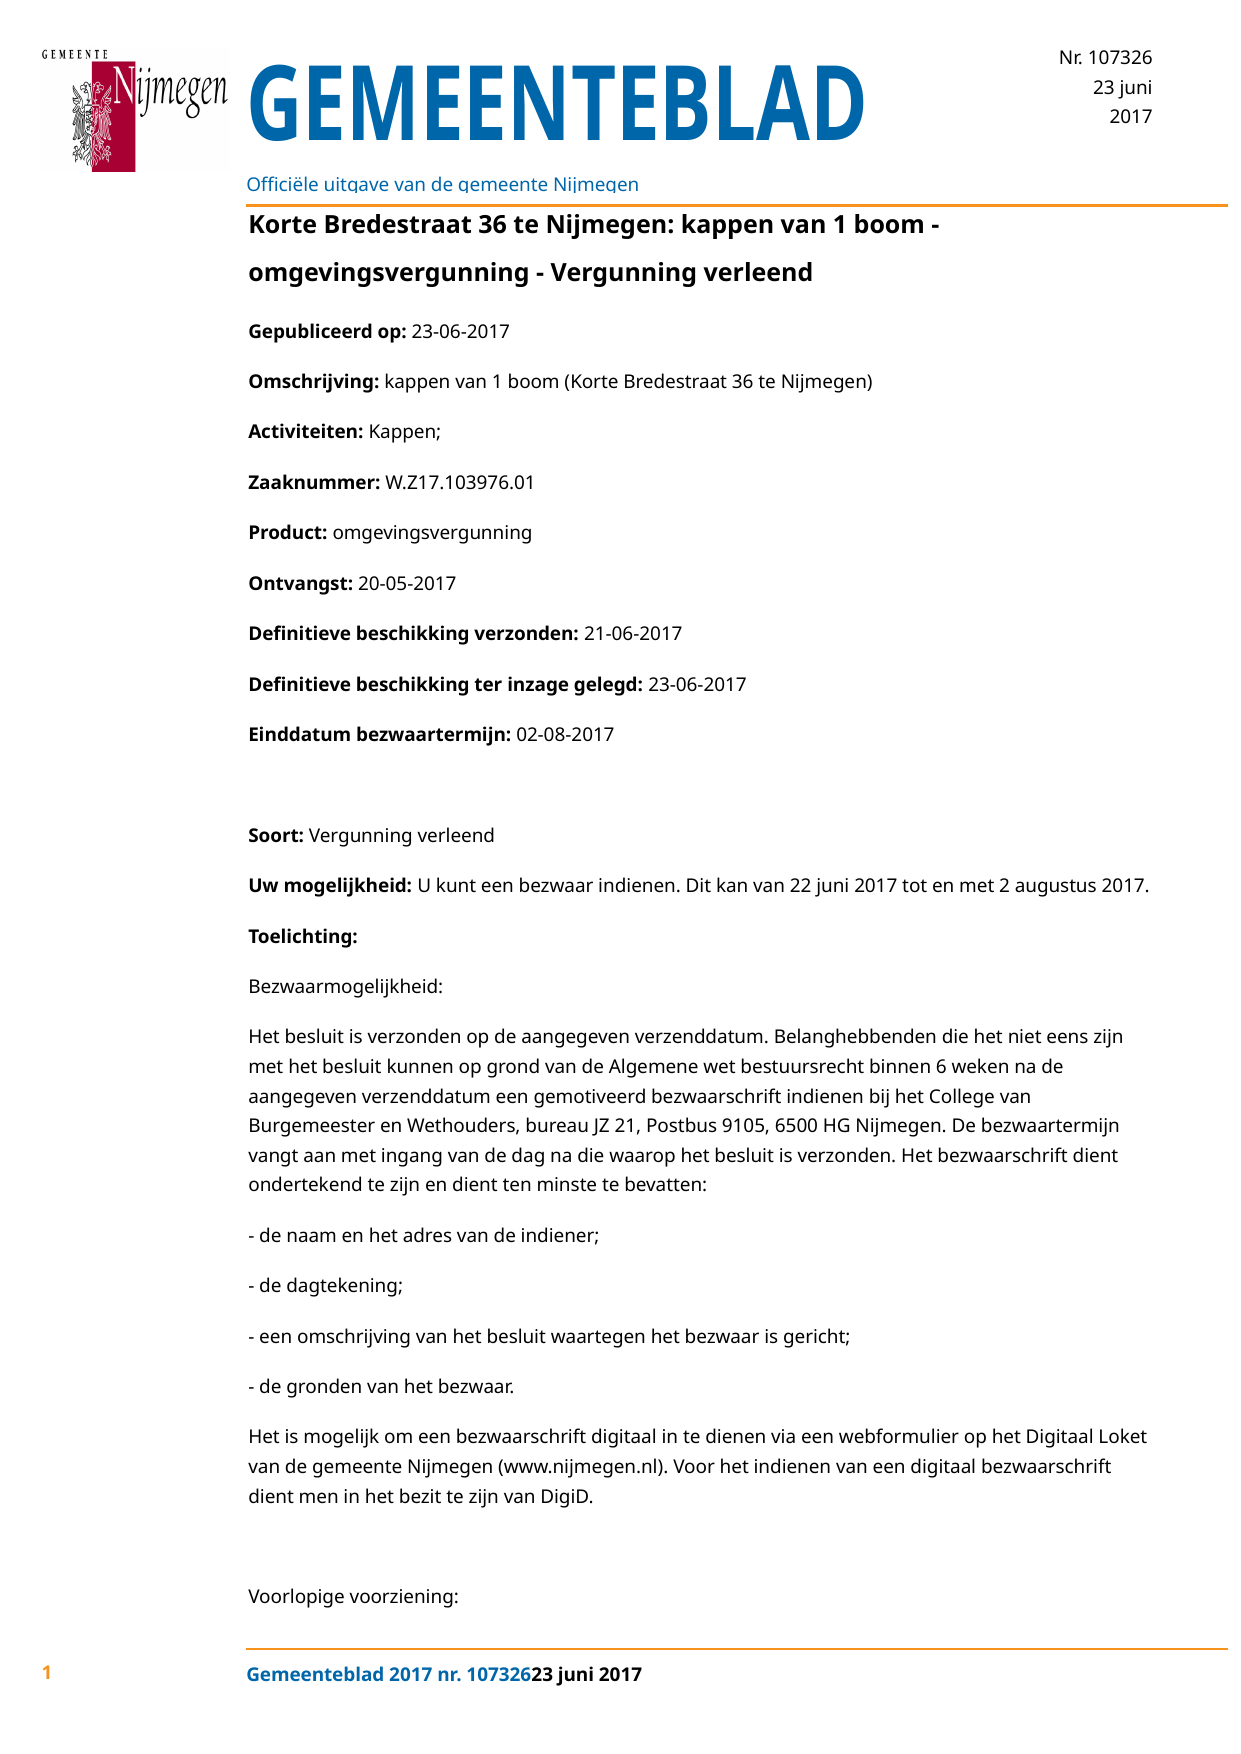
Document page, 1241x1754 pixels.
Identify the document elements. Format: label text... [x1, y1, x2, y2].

text Activiteiten: Kappen; [248, 419, 1152, 444]
text Omschrijving: kappen van 1 boom (Korte Bredestraat 36 te Nijmegen) [248, 368, 1152, 394]
text Bezwaarmogelijkheid: [248, 973, 1152, 999]
text Einddatum bezwaartermijn: 02-08-2017 [248, 721, 1152, 747]
text - de naam en het adres van de indiener; [248, 1222, 1152, 1248]
text Uw mogelijkheid: U kunt een bezwaar indienen. Dit kan van 22 juni 2017 tot en met 2 augustus 2017. [248, 872, 1152, 898]
text Soort: Vergunning verleend [248, 822, 1152, 848]
text Het besluit is verzonden op de aangegeven verzenddatum. Belanghebbenden die het niet eens zijn met het besluit kunnen op grond van de Algemene wet bestuursrecht binnen 6 weken na de aangegeven verzenddatum een gemotiveerd bezwaarschrift indienen bij het College van Burgemeester en Wethouders, bureau JZ 21, Postbus 9105, 6500 HG Nijmegen. De bezwaartermijn vangt aan met ingang van de dag na die waarop het besluit is verzonden. Het bezwaarschrift dient ondertekend te zijn en dient ten minste te bevatten: [248, 1024, 1152, 1197]
text Toelichting: [248, 923, 1152, 949]
text Gepubliceerd op: 23-06-2017 [248, 318, 1152, 344]
text Product: omgevingsvergunning [248, 519, 1152, 545]
picture [41, 47, 231, 172]
text Ontvangst: 20-05-2017 [248, 570, 1152, 596]
text - een omschrijving van het besluit waartegen het bezwaar is gericht; [248, 1323, 1152, 1349]
text Korte Bredestraat 36 te Nijmegen: kappen van 1 boom - omgevingsvergunning - Vergunning verleend [248, 207, 1152, 288]
text Het is mogelijk om een bezwaarschrift digitaal in te dienen via een webformulier op het Digitaal Loket van de gemeente Nijmegen (www.nijmegen.nl). Voor het indienen van een digitaal bezwaarschrift dient men in het bezit te zijn van DigiD. [248, 1424, 1152, 1509]
text Definitieve beschikking verzonden: 21-06-2017 [248, 620, 1152, 646]
text - de dagtekening; [248, 1272, 1152, 1298]
text - de gronden van het bezwaar. [248, 1373, 1152, 1399]
text Definitieve beschikking ter inzage gelegd: 23-06-2017 [248, 671, 1152, 697]
text Zaaknummer: W.Z17.103976.01 [248, 469, 1152, 495]
text Voorlopige voorziening: [248, 1584, 1152, 1609]
